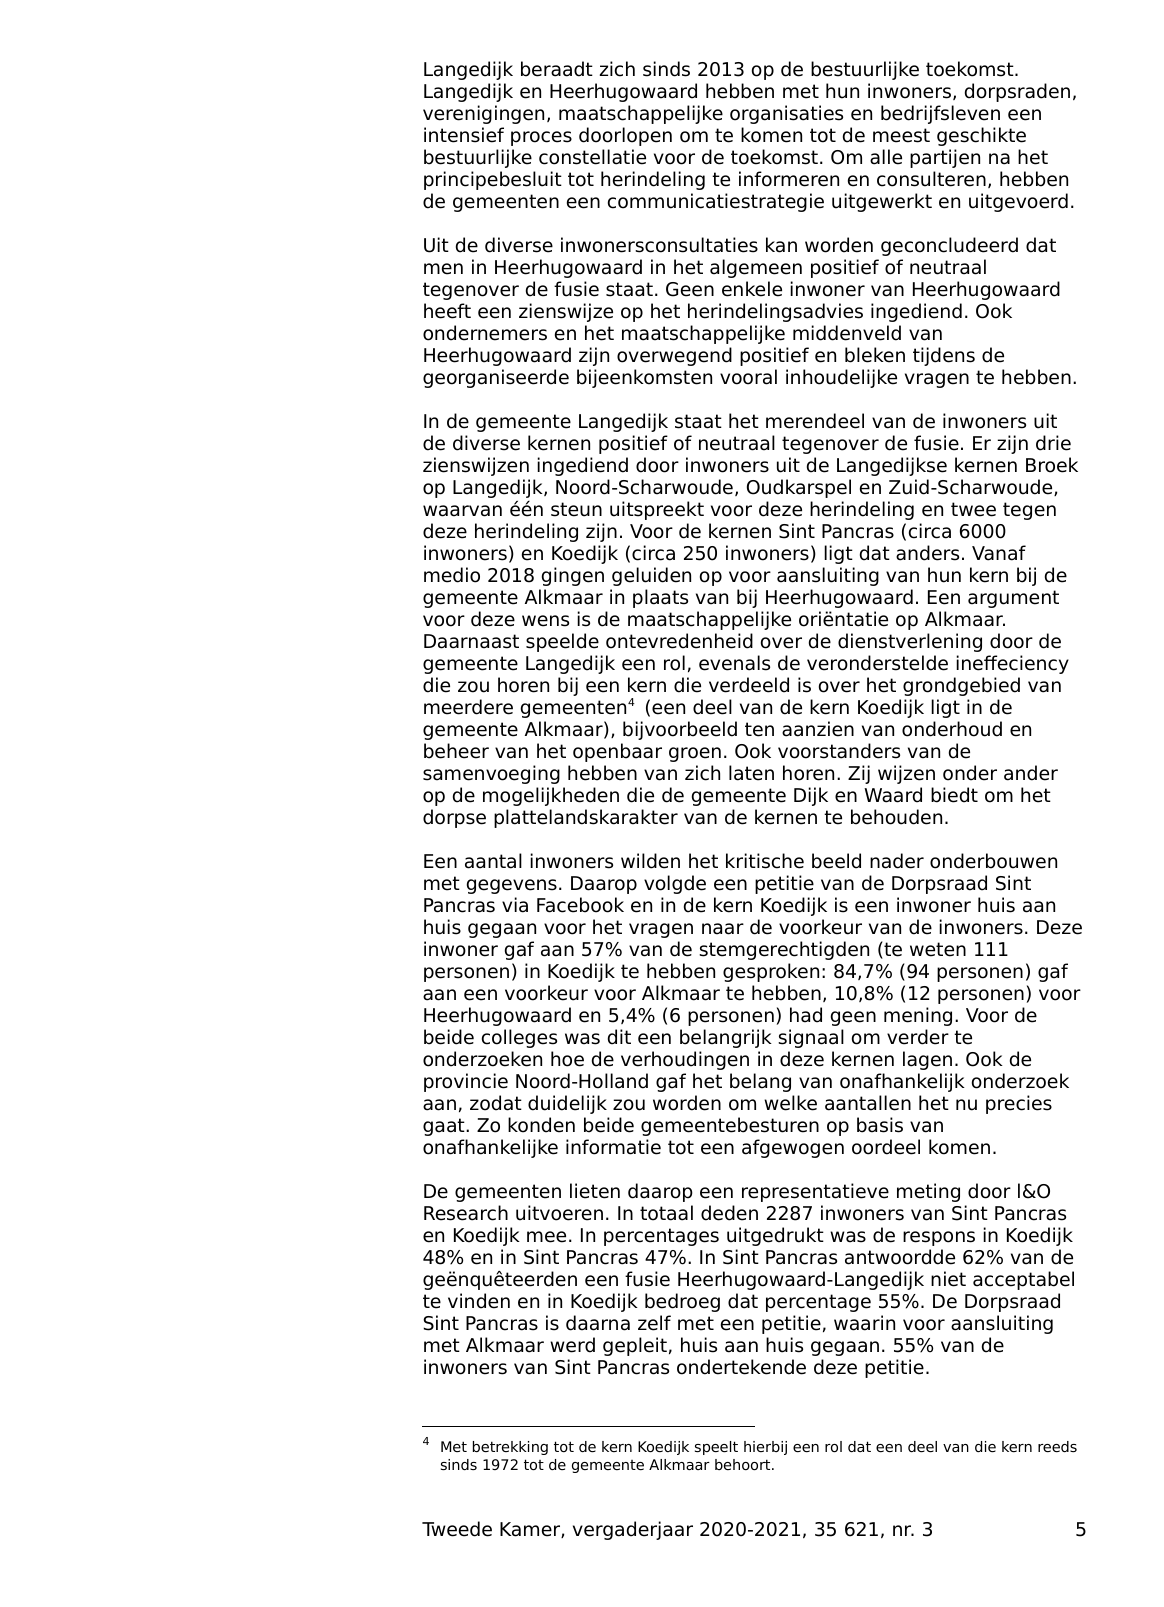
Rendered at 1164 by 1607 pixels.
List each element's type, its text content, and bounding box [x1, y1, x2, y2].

text De gemeenten lieten daarop een representatieve meting door l&O Research uitvoeren. In totaal deden 2287 inwoners van Sint Pancras en Koedijk mee. In percentages uitgedrukt was de respons in Koedijk 48% en in Sint Pancras 47%. In Sint Pancras antwoordde 62% van de geënquêteerden een fusie Heerhugowaard-Langedijk niet acceptabel te vinden en in Koedijk bedroeg dat percentage 55%. De Dorpsraad Sint Pancras is daarna zelf met een petitie, waarin voor aansluiting met Alkmaar werd gepleit, huis aan huis gegaan. 55% van de inwoners van Sint Pancras ondertekende deze petitie. [422, 1181, 1087, 1379]
text Een aantal inwoners wilden het kritische beeld nader onderbouwen met gegevens. Daarop volgde een petitie van de Dorpsraad Sint Pancras via Facebook en in de kern Koedijk is een inwoner huis aan huis gegaan voor het vragen naar de voorkeur van de inwoners. Deze inwoner gaf aan 57% van de stemgerechtigden (te weten 111 personen) in Koedijk te hebben gesproken: 84,7% (94 personen) gaf aan een voorkeur voor Alkmaar te hebben, 10,8% (12 personen) voor Heerhugowaard en 5,4% (6 personen) had geen mening. Voor de beide colleges was dit een belangrijk signaal om verder te onderzoeken hoe de verhoudingen in deze kernen lagen. Ook de provincie Noord-Holland gaf het belang van onafhankelijk onderzoek aan, zodat duidelijk zou worden om welke aantallen het nu precies gaat. Zo konden beide gemeentebesturen op basis van onafhankelijke informatie tot een afgewogen oordeel komen. [422, 851, 1087, 1159]
text Langedijk beraadt zich sinds 2013 op de bestuurlijke toekomst. Langedijk en Heerhugowaard hebben met hun inwoners, dorpsraden, verenigingen, maatschappelijke organisaties en bedrijfsleven een intensief proces doorlopen om te komen tot de meest geschikte bestuurlijke constellatie voor de toekomst. Om alle partijen na het principebesluit tot herindeling te informeren en consulteren, hebben de gemeenten een communicatiestrategie uitgewerkt en uitgevoerd. [422, 59, 1087, 213]
text Uit de diverse inwonersconsultaties kan worden geconcludeerd dat men in Heerhugowaard in het algemeen positief of neutraal tegenover de fusie staat. Geen enkele inwoner van Heerhugowaard heeft een zienswijze op het herindelingsadvies ingediend. Ook ondernemers en het maatschappelijke middenveld van Heerhugowaard zijn overwegend positief en bleken tijdens de georganiseerde bijeenkomsten vooral inhoudelijke vragen te hebben. [422, 235, 1087, 389]
text Met betrekking tot de kern Koedijk speelt hierbij een rol dat een deel van die kern reeds sinds 1972 tot de gemeente Alkmaar behoort. [422, 1435, 1087, 1474]
text In de gemeente Langedijk staat het merendeel van de inwoners uit de diverse kernen positief of neutraal tegenover de fusie. Er zijn drie zienswijzen ingediend door inwoners uit de Langedijkse kernen Broek op Langedijk, Noord-Scharwoude, Oudkarspel en Zuid-Scharwoude, waarvan één steun uitspreekt voor deze herindeling en twee tegen deze herindeling zijn. Voor de kernen Sint Pancras (circa 6000 inwoners) en Koedijk (circa 250 inwoners) ligt dat anders. Vanaf medio 2018 gingen geluiden op voor aansluiting van hun kern bij de gemeente Alkmaar in plaats van bij Heerhugowaard. Een argument voor deze wens is de maatschappelijke oriëntatie op Alkmaar. Daarnaast speelde ontevredenheid over de dienstverlening door de gemeente Langedijk een rol, evenals de veronderstelde ineffeciency die zou horen bij een kern die verdeeld is over het grondgebied van meerdere gemeenten (een deel van de kern Koedijk ligt in de gemeente Alkmaar), bijvoorbeeld ten aanzien van onderhoud en beheer van het openbaar groen. Ook voorstanders van de samenvoeging hebben van zich laten horen. Zij wijzen onder ander op de mogelijkheden die de gemeente Dijk en Waard biedt om het dorpse plattelandskarakter van de kernen te behouden. [422, 411, 1087, 829]
